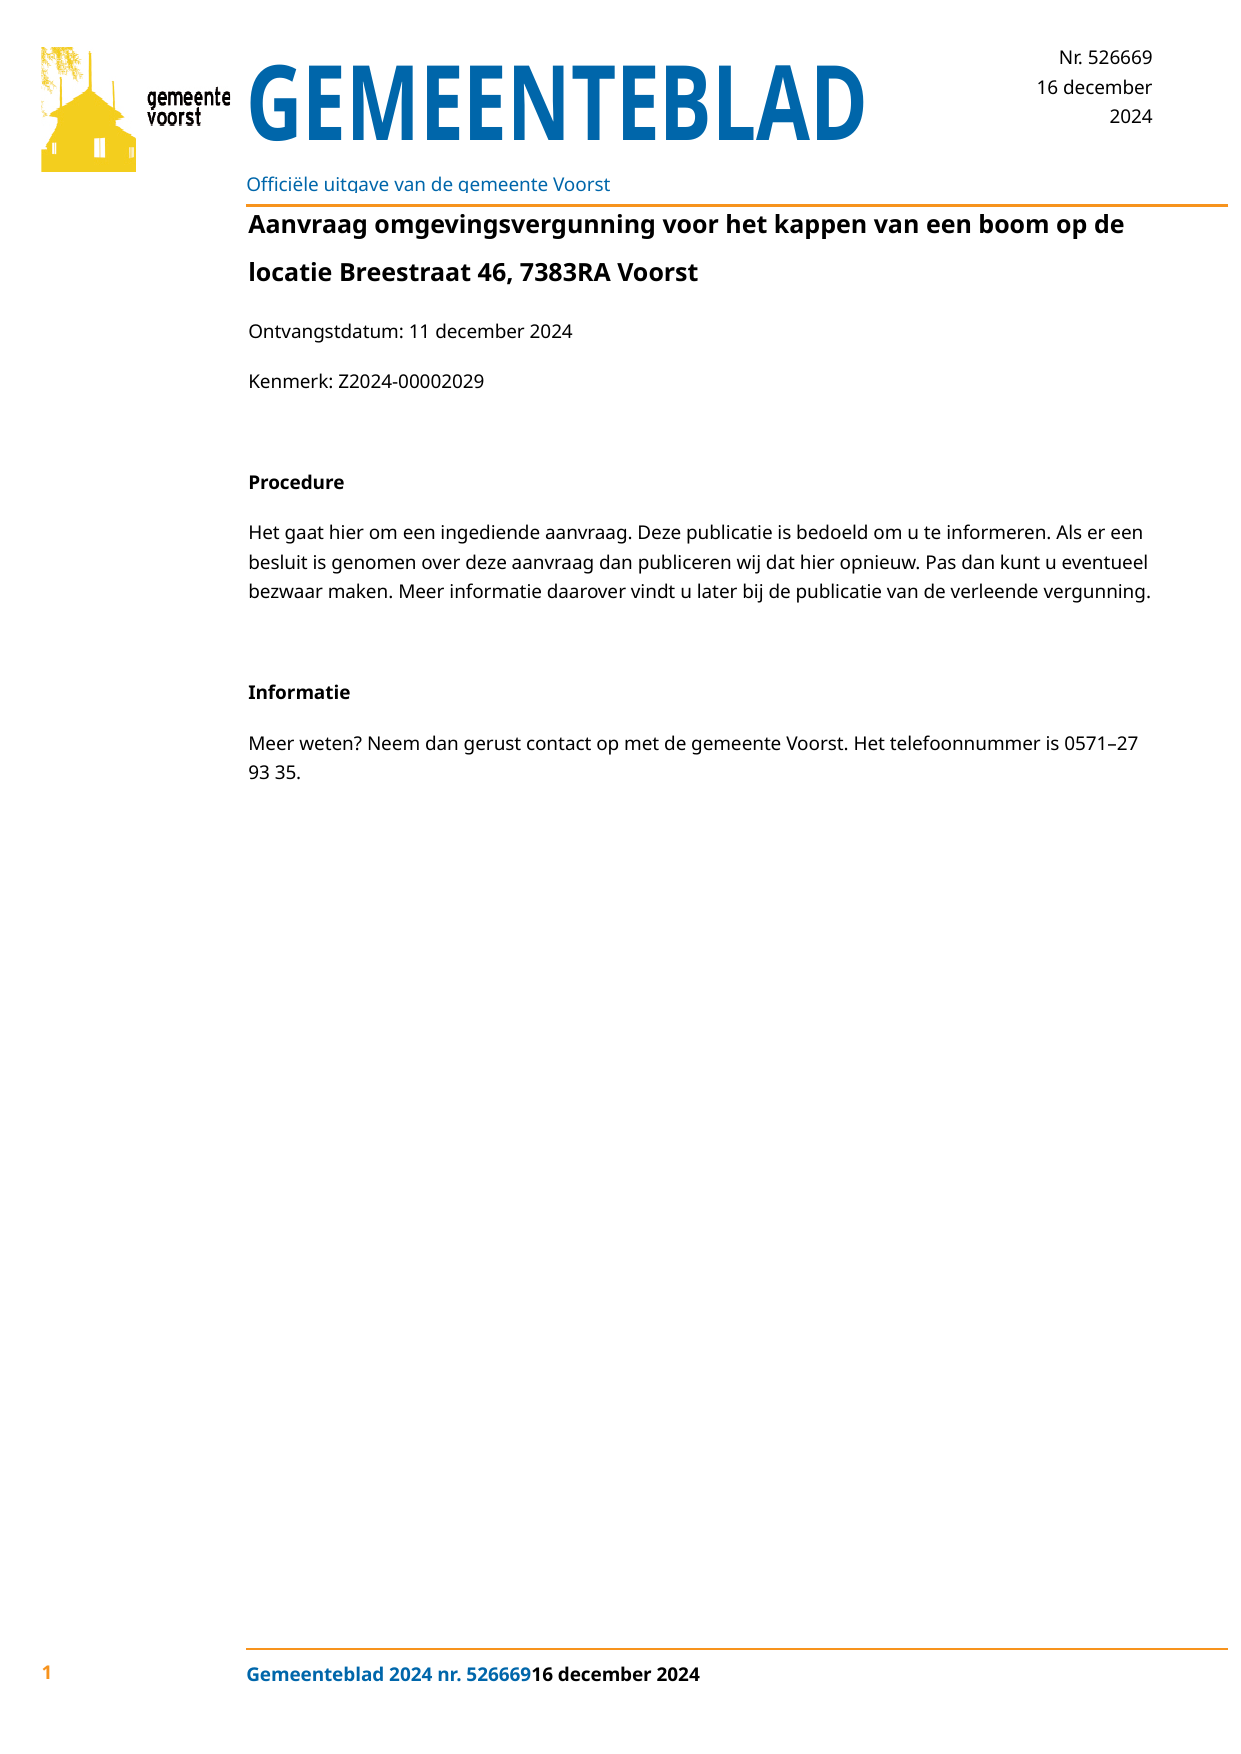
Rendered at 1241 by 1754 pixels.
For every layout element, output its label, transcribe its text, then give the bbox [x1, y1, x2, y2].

text Kenmerk: Z2024-00002029 [248, 368, 1152, 394]
text Informatie [248, 679, 1152, 705]
text Aanvraag omgevingsvergunning voor het kappen van een boom op de locatie Breestraat 46, 7383RA Voorst [248, 207, 1152, 288]
text Procedure [248, 469, 1152, 495]
picture [41, 47, 231, 172]
text Meer weten? Neem dan gerust contact op met de gemeente Voorst. Het telefoonnummer is 0571–27 93 35. [248, 730, 1152, 785]
text Ontvangstdatum: 11 december 2024 [248, 318, 1152, 344]
text Het gaat hier om een ingediende aanvraag. Deze publicatie is bedoeld om u te informeren. Als er een besluit is genomen over deze aanvraag dan publiceren wij dat hier opnieuw. Pas dan kunt u eventueel bezwaar maken. Meer informatie daarover vindt u later bij de publicatie van de verleende vergunning. [248, 519, 1152, 604]
